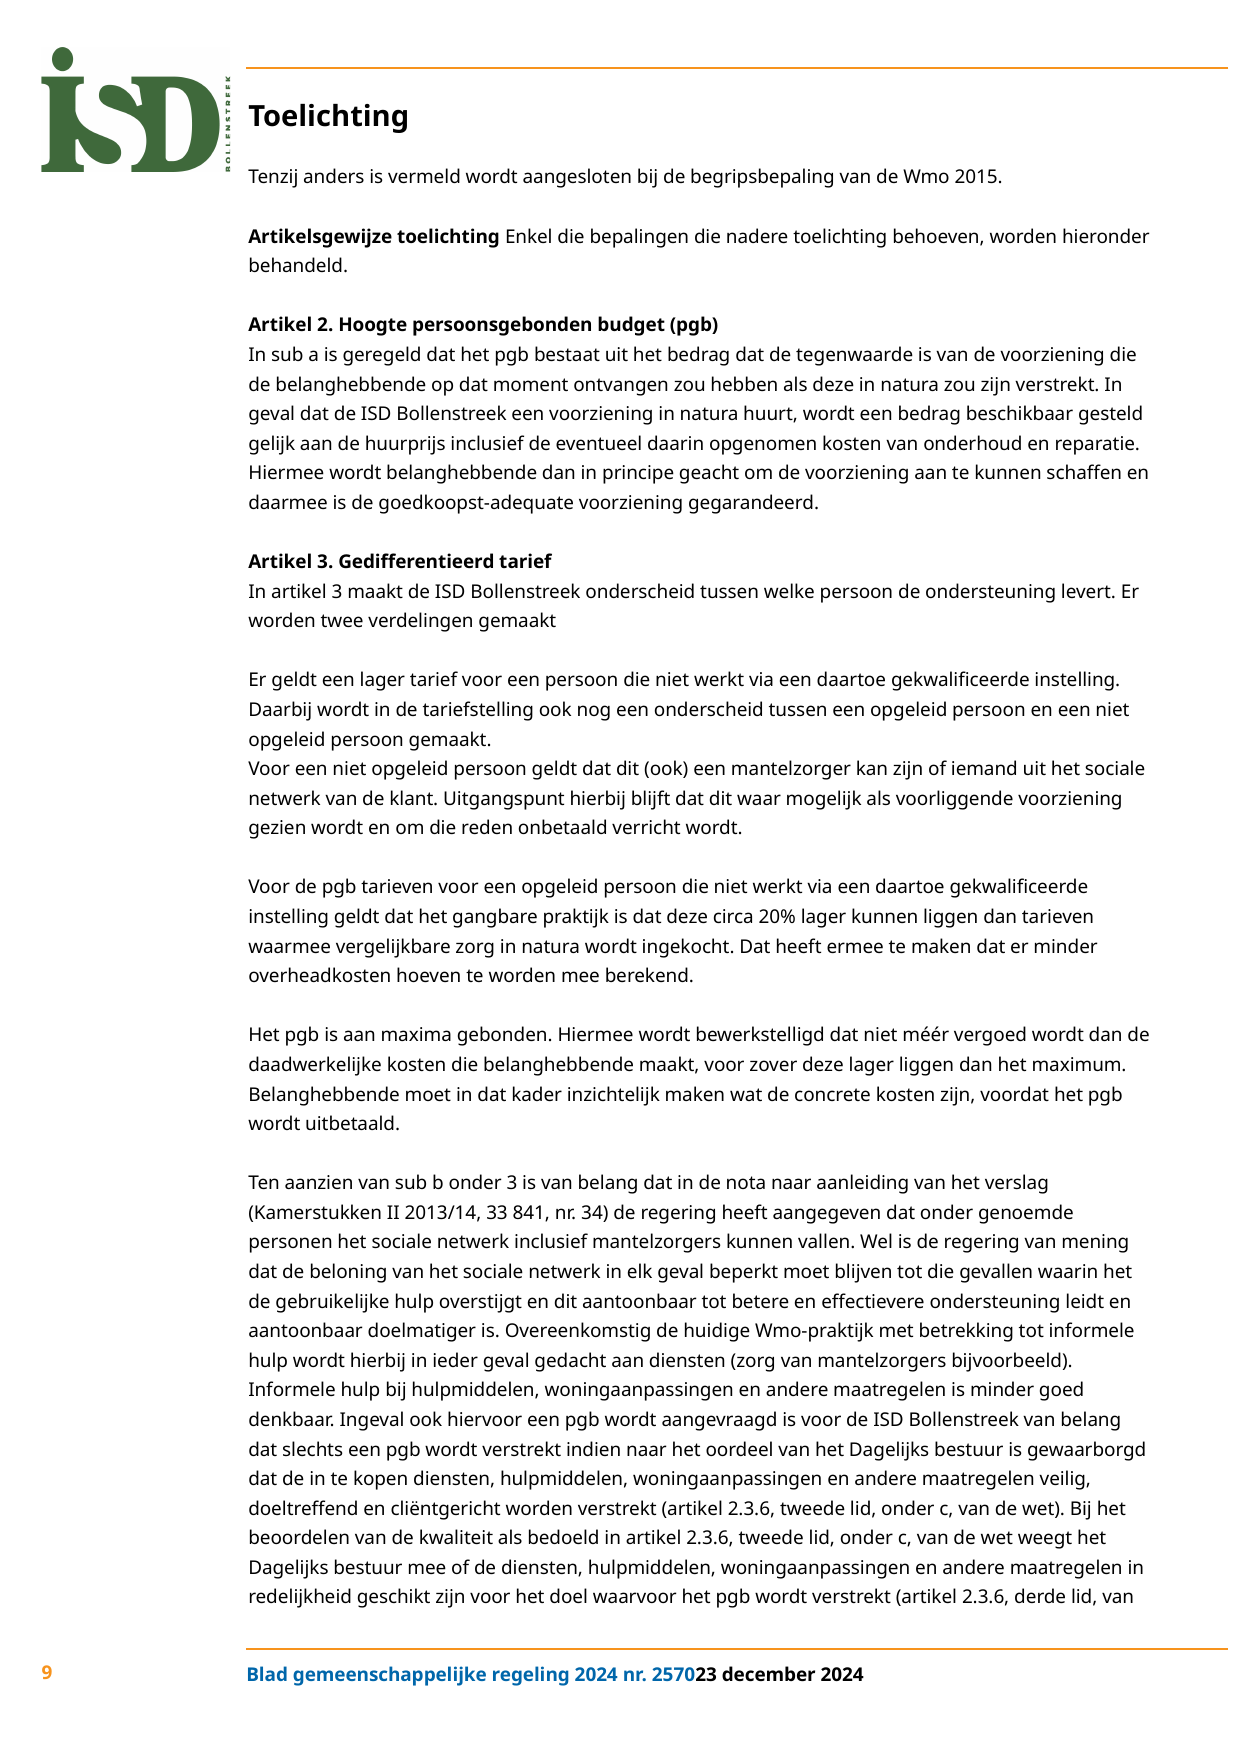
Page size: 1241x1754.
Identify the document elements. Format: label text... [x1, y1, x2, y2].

text Het pgb is aan maxima gebonden. Hiermee wordt bewerkstelligd dat niet méér vergoed wordt dan de daadwerkelijke kosten die belanghebbende maakt, voor zover deze lager liggen dan het maximum. Belanghebbende moet in dat kader inzichtelijk maken wat de concrete kosten zijn, voordat het pgb wordt uitbetaald. [248, 1022, 1152, 1136]
text Tenzij anders is vermeld wordt aangesloten bij de begripsbepaling van de Wmo 2015. [248, 164, 1152, 189]
picture [41, 47, 231, 172]
text Voor een niet opgeleid persoon geldt dat dit (ook) een mantelzorger kan zijn of iemand uit het sociale netwerk van de klant. Uitgangspunt hierbij blijft dat dit waar mogelijk als voorliggende voorziening gezien wordt en om die reden onbetaald verricht wordt. [248, 755, 1152, 840]
text Artikel 2. Hoogte persoonsgebonden budget (pgb) [248, 312, 1152, 337]
text Voor de pgb tarieven voor een opgeleid persoon die niet werkt via een daartoe gekwalificeerde instelling geldt dat het gangbare praktijk is dat deze circa 20% lager kunnen liggen dan tarieven waarmee vergelijkbare zorg in natura wordt ingekocht. Dat heeft ermee te maken dat er minder overheadkosten hoeven te worden mee berekend. [248, 874, 1152, 988]
text In sub a is geregeld dat het pgb bestaat uit het bedrag dat de tegenwaarde is van de voorziening die de belanghebbende op dat moment ontvangen zou hebben als deze in natura zou zijn verstrekt. In geval dat de ISD Bollenstreek een voorziening in natura huurt, wordt een bedrag beschikbaar gesteld gelijk aan de huurprijs inclusief de eventueel daarin opgenomen kosten van onderhoud en reparatie. Hiermee wordt belanghebbende dan in principe geacht om de voorziening aan te kunnen schaffen en daarmee is de goedkoopst-adequate voorziening gegarandeerd. [248, 341, 1152, 515]
text Ten aanzien van sub b onder 3 is van belang dat in de nota naar aanleiding van het verslag (Kamerstukken II 2013/14, 33 841, nr. 34) de regering heeft aangegeven dat onder genoemde personen het sociale netwerk inclusief mantelzorgers kunnen vallen. Wel is de regering van mening dat de beloning van het sociale netwerk in elk geval beperkt moet blijven tot die gevallen waarin het de gebruikelijke hulp overstijgt en dit aantoonbaar tot betere en effectievere ondersteuning leidt en aantoonbaar doelmatiger is. Overeenkomstig de huidige Wmo-praktijk met betrekking tot informele hulp wordt hierbij in ieder geval gedacht aan diensten (zorg van mantelzorgers bijvoorbeeld). Informele hulp bij hulpmiddelen, woningaanpassingen en andere maatregelen is minder goed denkbaar. Ingeval ook hiervoor een pgb wordt aangevraagd is voor de ISD Bollenstreek van belang dat slechts een pgb wordt verstrekt indien naar het oordeel van het Dagelijks bestuur is gewaarborgd dat de in te kopen diensten, hulpmiddelen, woningaanpassingen en andere maatregelen veilig, doeltreffend en cliëntgericht worden verstrekt (artikel 2.3.6, tweede lid, onder c, van de wet). Bij het beoordelen van de kwaliteit als bedoeld in artikel 2.3.6, tweede lid, onder c, van de wet weegt het Dagelijks bestuur mee of de diensten, hulpmiddelen, woningaanpassingen en andere maatregelen in redelijkheid geschikt zijn voor het doel waarvoor het pgb wordt verstrekt (artikel 2.3.6, derde lid, van [248, 1169, 1152, 1609]
text Artikelsgewijze toelichting Enkel die bepalingen die nadere toelichting behoeven, worden hieronder behandeld. [248, 223, 1152, 278]
text Toelichting [248, 95, 1152, 134]
text In artikel 3 maakt de ISD Bollenstreek onderscheid tussen welke persoon de ondersteuning levert. Er worden twee verdelingen gemaakt [248, 578, 1152, 633]
text Er geldt een lager tarief voor een persoon die niet werkt via een daartoe gekwalificeerde instelling. Daarbij wordt in de tariefstelling ook nog een onderscheid tussen een opgeleid persoon en een niet opgeleid persoon gemaakt. [248, 667, 1152, 751]
text Artikel 3. Gedifferentieerd tarief [248, 548, 1152, 574]
